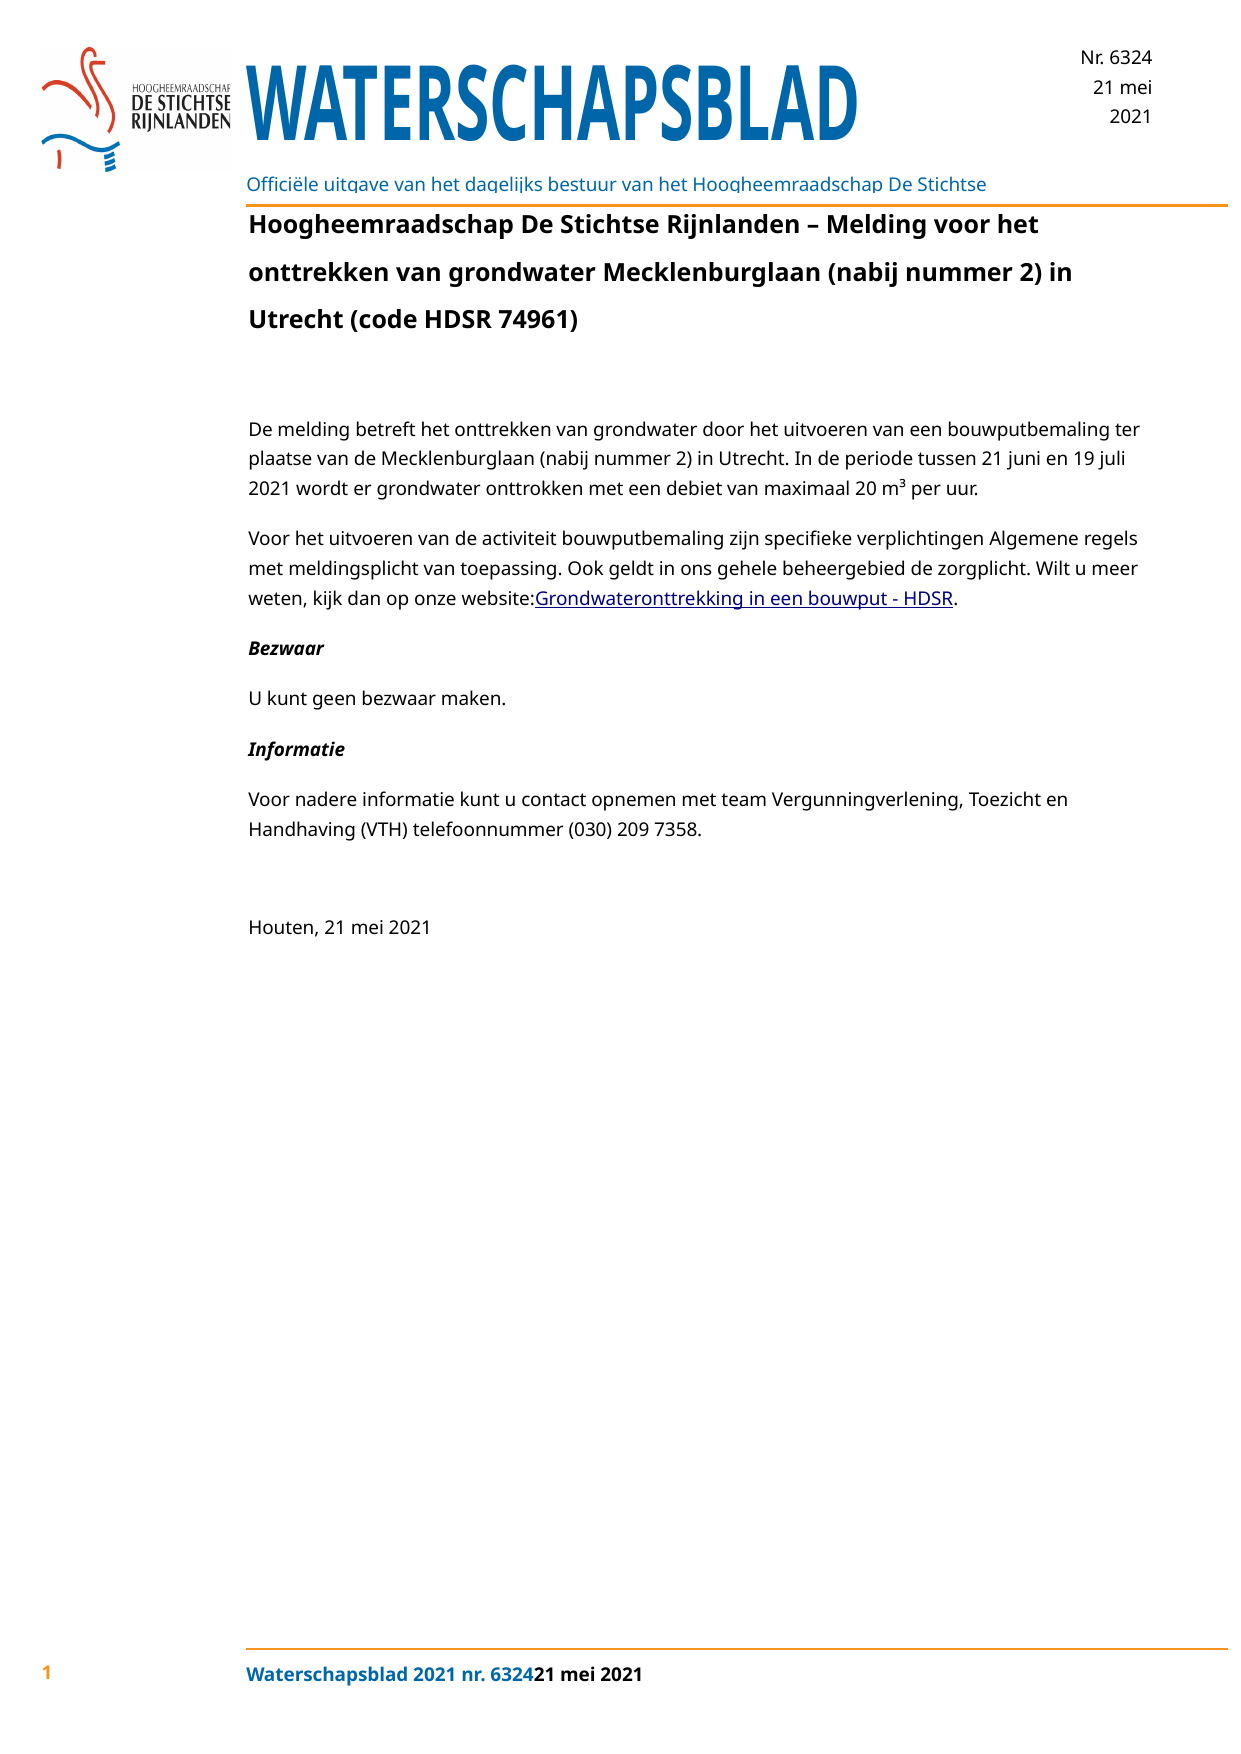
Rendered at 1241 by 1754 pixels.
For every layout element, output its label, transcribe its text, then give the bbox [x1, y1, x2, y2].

text U kunt geen bezwaar maken. [248, 686, 1152, 711]
text Bezwaar [248, 635, 1152, 661]
text Hoogheemraadschap De Stichtse Rijnlanden – Melding voor het onttrekken van grondwater Mecklenburglaan (nabij nummer 2) in Utrecht (code HDSR 74961) [248, 207, 1152, 336]
text De melding betreft het onttrekken van grondwater door het uitvoeren van een bouwputbemaling ter plaatse van de Mecklenburglaan (nabij nummer 2) in Utrecht. In de periode tussen 21 juni en 19 juli 2021 wordt er grondwater onttrokken met een debiet van maximaal 20 m³ per uur. [248, 416, 1152, 501]
text Voor het uitvoeren van de activiteit bouwputbemaling zijn specifieke verplichtingen Algemene regels met meldingsplicht van toepassing. Ook geldt in ons gehele beheergebied de zorgplicht. Wilt u meer weten, kijk dan op onze website:Grondwateronttrekking in een bouwput - HDSR. [248, 526, 1152, 610]
text Voor nadere informatie kunt u contact opnemen met team Vergunningverlening, Toezicht en Handhaving (VTH) telefoonnummer (030) 209 7358. [248, 786, 1152, 842]
picture [41, 47, 231, 172]
text Informatie [248, 736, 1152, 762]
text Houten, 21 mei 2021 [248, 914, 1152, 940]
